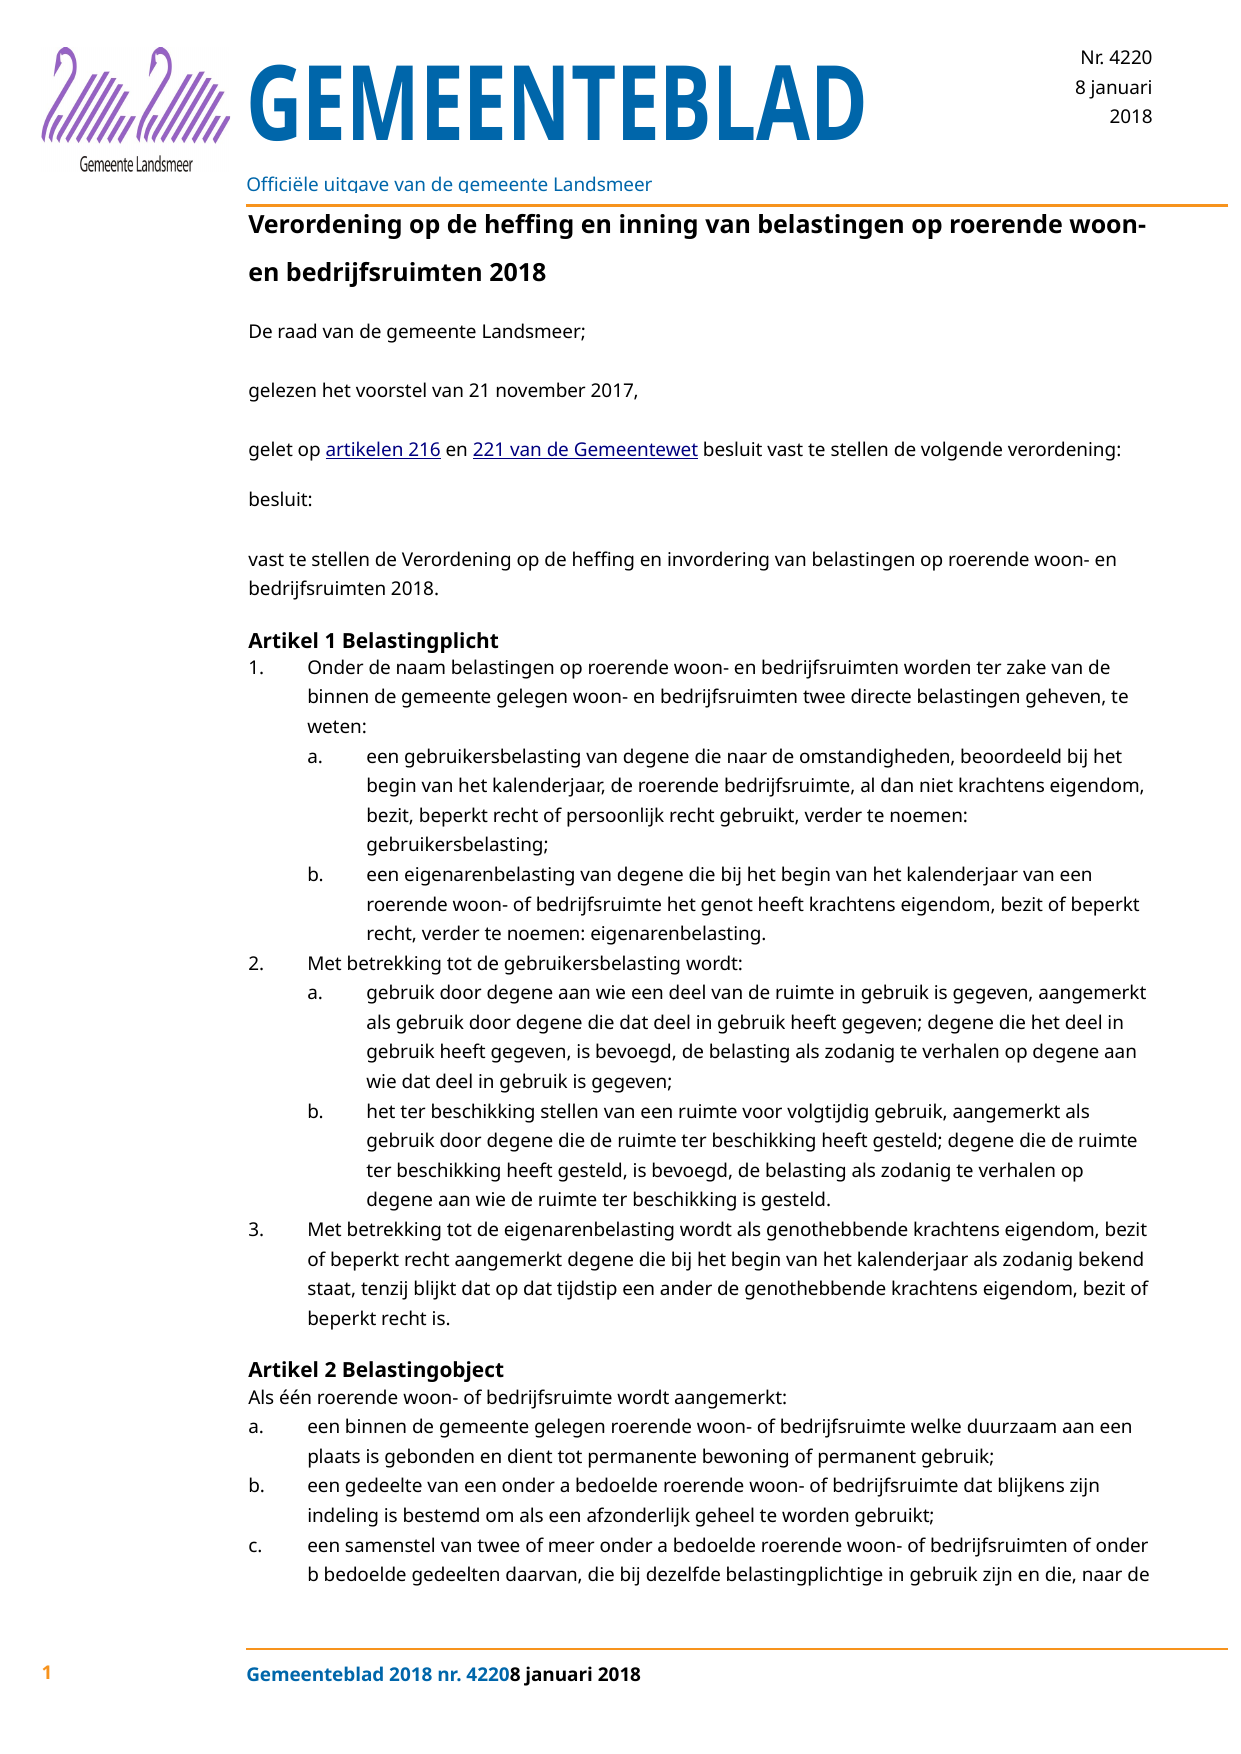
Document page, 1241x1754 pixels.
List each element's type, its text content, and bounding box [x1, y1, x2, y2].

text Artikel 2 Belastingobject [248, 1355, 1152, 1384]
list Met betrekking tot de gebruikersbelasting wordt: [248, 950, 1152, 976]
text Als één roerende woon- of bedrijfsruimte wordt aangemerkt: [248, 1384, 1152, 1409]
text Artikel 1 Belastingplicht [248, 626, 1152, 654]
text Verordening op de heffing en inning van belastingen op roerende woon- en bedrijfsruimten 2018 [248, 207, 1152, 288]
picture [41, 47, 231, 172]
text De raad van de gemeente Landsmeer; [248, 318, 1152, 344]
text vast te stellen de Verordening op de heffing en invordering van belastingen op roerende woon- en bedrijfsruimten 2018. [248, 546, 1152, 601]
list Onder de naam belastingen op roerende woon- en bedrijfsruimten worden ter zake van de binnen de gemeente gelegen woon- en bedrijfsruimten twee directe belastingen geheven, te weten: [248, 654, 1152, 739]
text gelezen het voorstel van 21 november 2017, [248, 377, 1152, 403]
list een gebruikersbelasting van degene die naar de omstandigheden, beoordeeld bij het begin van het kalenderjaar, de roerende bedrijfsruimte, al dan niet krachtens eigendom, bezit, beperkt recht of persoonlijk recht gebruikt, verder te noemen: gebruikersbelasting; [307, 743, 1152, 857]
list een samenstel van twee of meer onder a bedoelde roerende woon- of bedrijfsruimten of onder b bedoelde gedeelten daarvan, die bij dezelfde belastingplichtige in gebruik zijn en die, naar de [248, 1532, 1152, 1587]
list een gedeelte van een onder a bedoelde roerende woon- of bedrijfsruimte dat blijkens zijn indeling is bestemd om als een afzonderlijk geheel te worden gebruikt; [248, 1473, 1152, 1528]
list Met betrekking tot de eigenarenbelasting wordt als genothebbende krachtens eigendom, bezit of beperkt recht aangemerkt degene die bij het begin van het kalenderjaar als zodanig bekend staat, tenzij blijkt dat op dat tijdstip een ander de genothebbende krachtens eigendom, bezit of beperkt recht is. [248, 1216, 1152, 1331]
text gelet op artikelen 216 en 221 van de Gemeentewet besluit vast te stellen de volgende verordening: [248, 436, 1152, 462]
list gebruik door degene aan wie een deel van de ruimte in gebruik is gegeven, aangemerkt als gebruik door degene die dat deel in gebruik heeft gegeven; degene die het deel in gebruik heeft gegeven, is bevoegd, de belasting als zodanig te verhalen op degene aan wie dat deel in gebruik is gegeven; [307, 979, 1152, 1094]
list een binnen de gemeente gelegen roerende woon- of bedrijfsruimte welke duurzaam aan een plaats is gebonden en dient tot permanente bewoning of permanent gebruik; [248, 1413, 1152, 1469]
text besluit: [248, 487, 1152, 512]
list het ter beschikking stellen van een ruimte voor volgtijdig gebruik, aangemerkt als gebruik door degene die de ruimte ter beschikking heeft gesteld; degene die de ruimte ter beschikking heeft gesteld, is bevoegd, de belasting als zodanig te verhalen op degene aan wie de ruimte ter beschikking is gesteld. [307, 1098, 1152, 1212]
list een eigenarenbelasting van degene die bij het begin van het kalenderjaar van een roerende woon- of bedrijfsruimte het genot heeft krachtens eigendom, bezit of beperkt recht, verder te noemen: eigenarenbelasting. [307, 861, 1152, 946]
